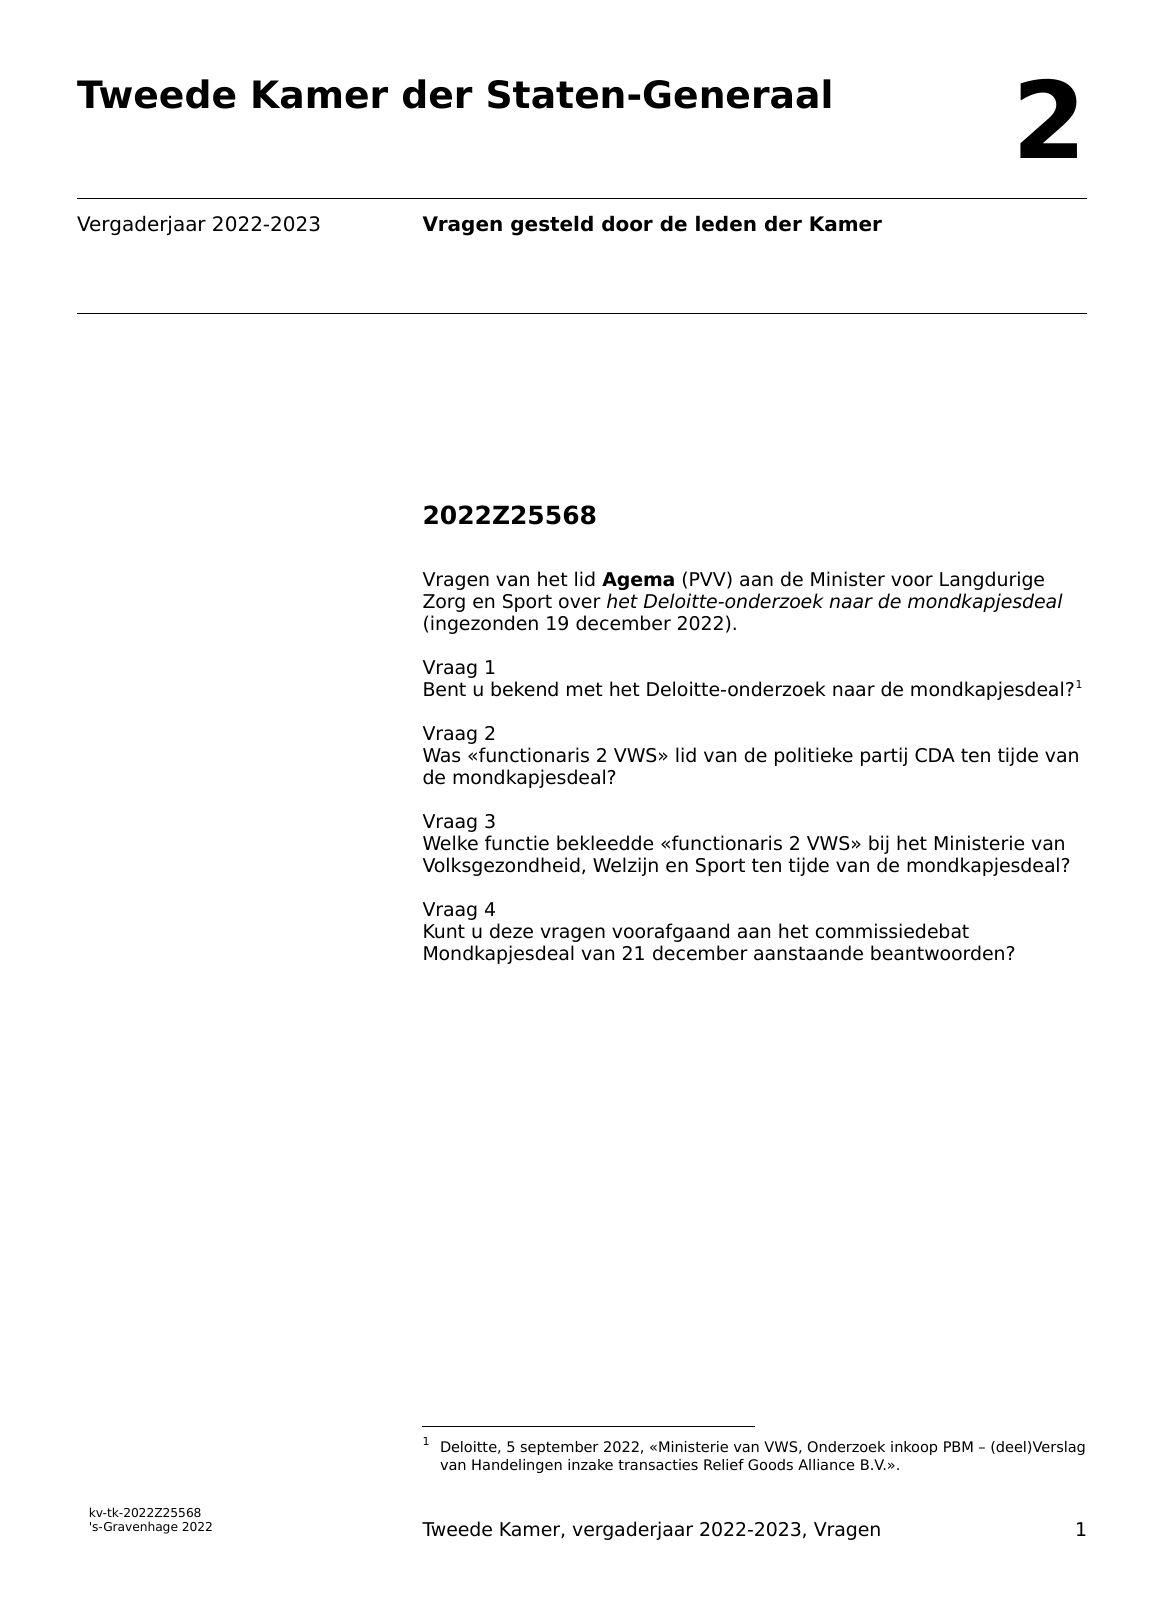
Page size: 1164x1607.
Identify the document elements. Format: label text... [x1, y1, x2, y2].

text Bent u bekend met het Deloitte-onderzoek naar de mondkapjesdeal? [422, 679, 1087, 701]
text Welke functie bekleedde «functionaris 2 VWS» bij het Ministerie van Volksgezondheid, Welzijn en Sport ten tijde van de mondkapjesdeal? [422, 833, 1087, 877]
text Vragen van het lid Agema (PVV) aan de Minister voor Langdurige Zorg en Sport over het Deloitte-onderzoek naar de mondkapjesdeal (ingezonden 19 december 2022). [422, 569, 1087, 635]
text Kunt u deze vragen voorafgaand aan het commissiedebat Mondkapjesdeal van 21 december aanstaande beantwoorden? [422, 921, 1087, 965]
table_cell Vragen gesteld door de leden der Kamer [422, 199, 1087, 313]
text kv-tk-2022Z25568 [88, 1506, 323, 1520]
text Vraag 1 [422, 657, 1087, 679]
text Was «functionaris 2 VWS» lid van de politieke partij CDA ten tijde van de mondkapjesdeal? [422, 745, 1087, 789]
text Vraag 4 [422, 899, 1087, 921]
table_header Tweede Kamer der Staten-Generaal [77, 59, 886, 198]
text 's-Gravenhage 2022 [88, 1520, 323, 1534]
text Vraag 3 [422, 811, 1087, 833]
table_header 2 [886, 59, 1087, 198]
text Vraag 2 [422, 723, 1087, 745]
text Deloitte, 5 september 2022, «Ministerie van VWS, Onderzoek inkoop PBM – (deel)Verslag van Handelingen inzake transacties Relief Goods Alliance B.V.». [422, 1435, 1087, 1474]
text 2022Z25568 [422, 501, 1087, 531]
table_cell Vergaderjaar 2022-2023 [77, 199, 422, 313]
